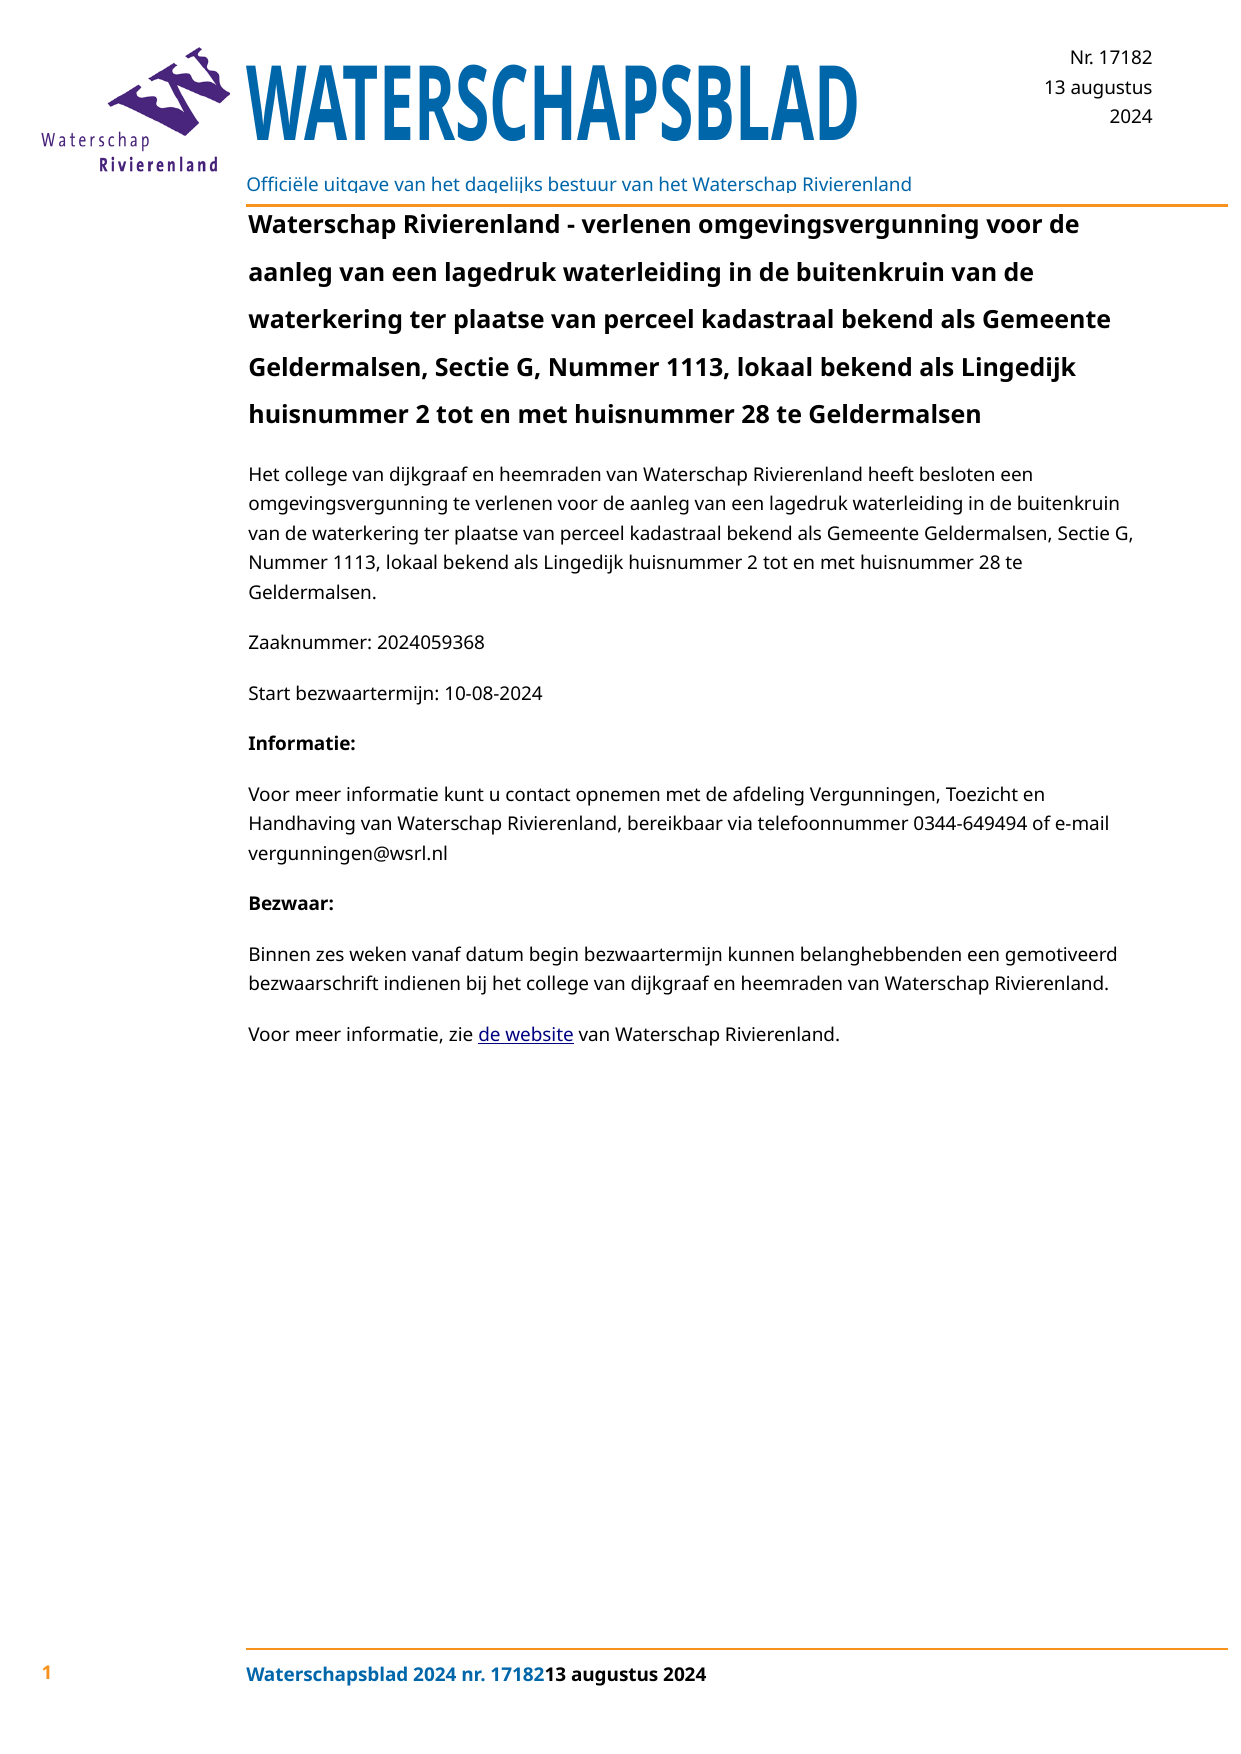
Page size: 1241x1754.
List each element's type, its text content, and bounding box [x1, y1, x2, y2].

text Binnen zes weken vanaf datum begin bezwaartermijn kunnen belanghebbenden een gemotiveerd bezwaarschrift indienen bij het college van dijkgraaf en heemraden van Waterschap Rivierenland. [248, 941, 1152, 996]
text Voor meer informatie kunt u contact opnemen met de afdeling Vergunningen, Toezicht en Handhaving van Waterschap Rivierenland, bereikbaar via telefoonnummer 0344-649494 of e-mail vergunningen@wsrl.nl [248, 781, 1152, 866]
text Bezwaar: [248, 890, 1152, 916]
text Het college van dijkgraaf en heemraden van Waterschap Rivierenland heeft besloten een omgevingsvergunning te verlenen voor de aanleg van een lagedruk waterleiding in de buitenkruin van de waterkering ter plaatse van perceel kadastraal bekend als Gemeente Geldermalsen, Sectie G, Nummer 1113, lokaal bekend als Lingedijk huisnummer 2 tot en met huisnummer 28 te Geldermalsen. [248, 461, 1152, 605]
text Waterschap Rivierenland - verlenen omgevingsvergunning voor de aanleg van een lagedruk waterleiding in de buitenkruin van de waterkering ter plaatse van perceel kadastraal bekend als Gemeente Geldermalsen, Sectie G, Nummer 1113, lokaal bekend als Lingedijk huisnummer 2 tot en met huisnummer 28 te Geldermalsen [248, 207, 1152, 431]
text Voor meer informatie, zie de website van Waterschap Rivierenland. [248, 1021, 1152, 1046]
text Informatie: [248, 730, 1152, 756]
text Zaaknummer: 2024059368 [248, 629, 1152, 655]
picture [41, 47, 231, 172]
text Start bezwaartermijn: 10-08-2024 [248, 680, 1152, 706]
